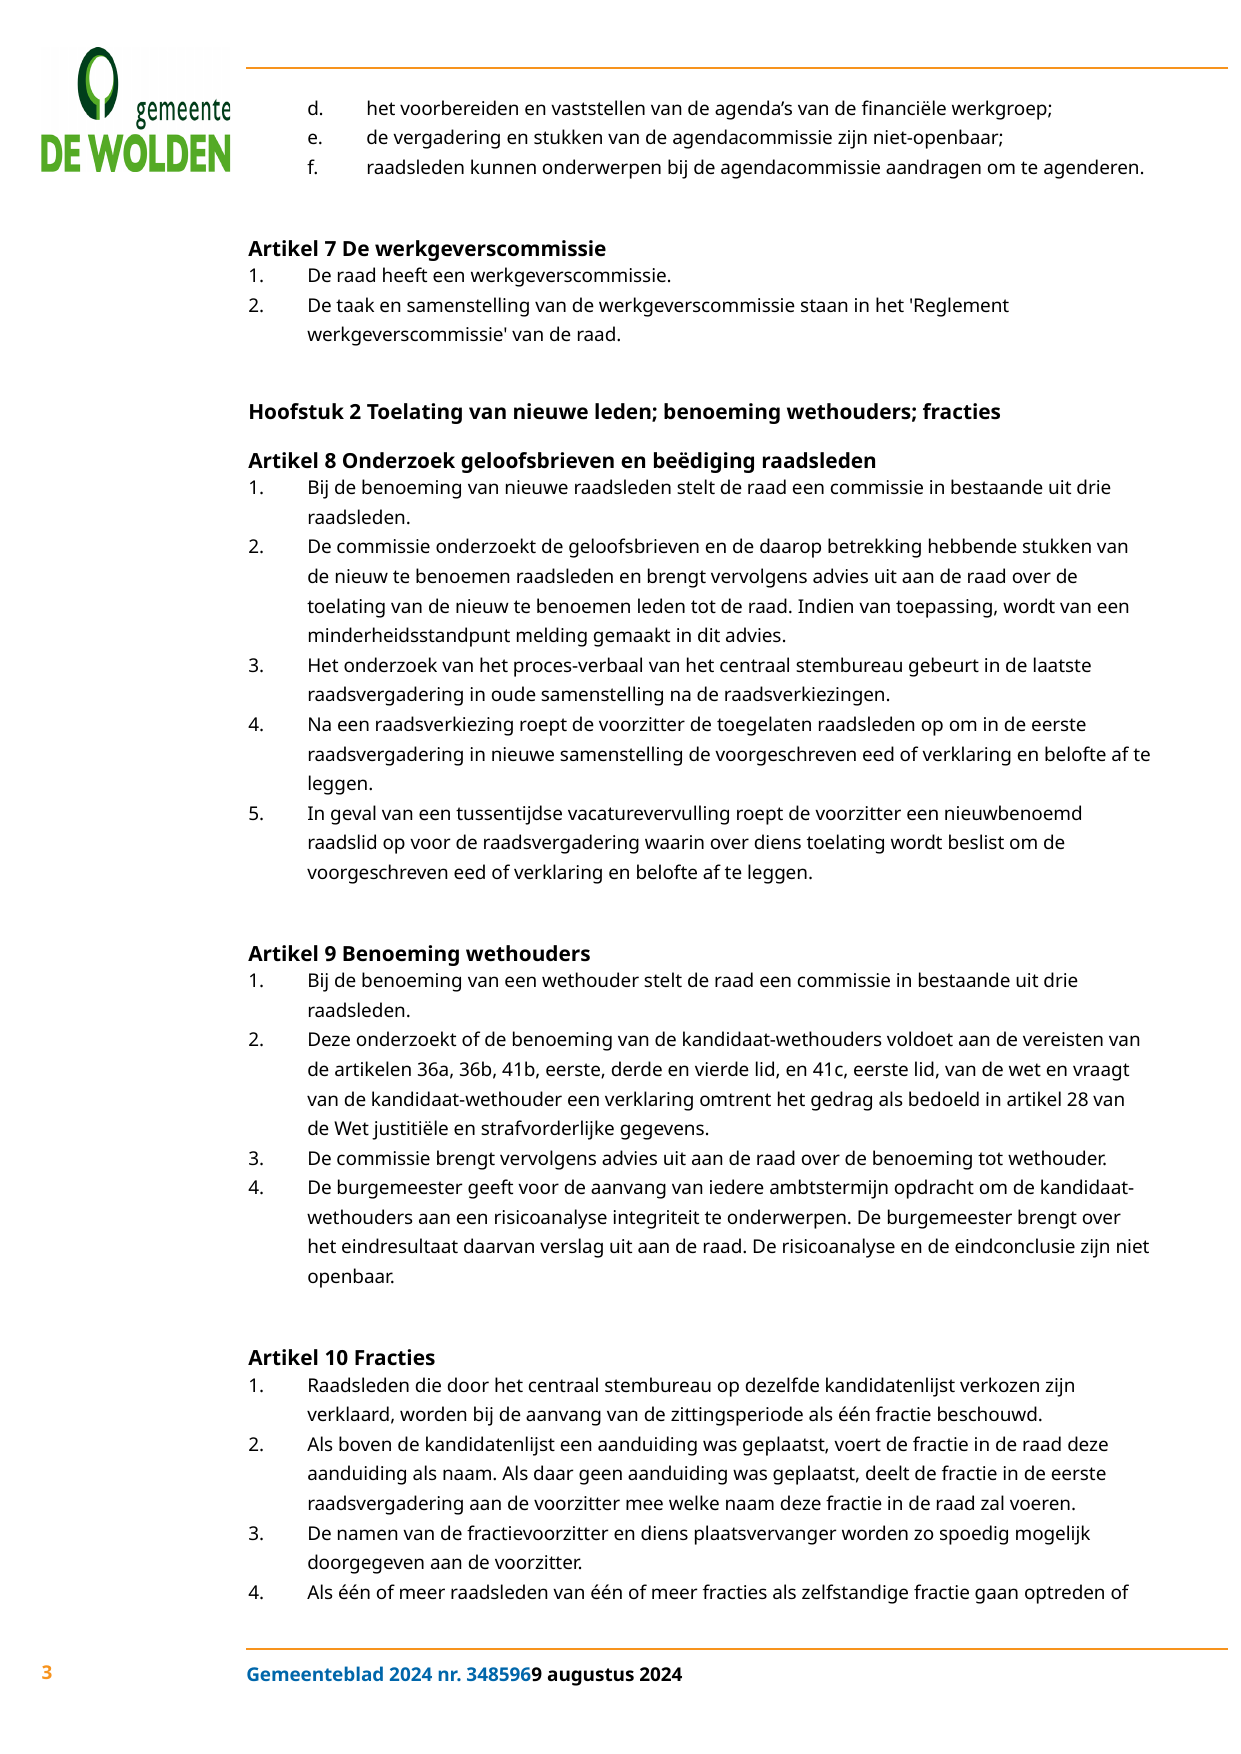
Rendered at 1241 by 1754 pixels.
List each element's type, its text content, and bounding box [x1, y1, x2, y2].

list Het onderzoek van het proces-verbaal van het centraal stembureau gebeurt in de laatste raadsvergadering in oude samenstelling na de raadsverkiezingen. [248, 652, 1152, 707]
text Artikel 7 De werkgeverscommissie [248, 234, 1152, 262]
text Artikel 8 Onderzoek geloofsbrieven en beëdiging raadsleden [248, 446, 1152, 474]
list In geval van een tussentijdse vacaturevervulling roept de voorzitter een nieuwbenoemd raadslid op voor de raadsvergadering waarin over diens toelating wordt beslist om de voorgeschreven eed of verklaring en belofte af te leggen. [248, 800, 1152, 885]
list Na een raadsverkiezing roept de voorzitter de toegelaten raadsleden op om in de eerste raadsvergadering in nieuwe samenstelling de voorgeschreven eed of verklaring en belofte af te leggen. [248, 711, 1152, 796]
list De namen van de fractievoorzitter en diens plaatsvervanger worden zo spoedig mogelijk doorgegeven aan de voorzitter. [248, 1520, 1152, 1575]
list raadsleden kunnen onderwerpen bij de agendacommissie aandragen om te agenderen. [307, 154, 1152, 180]
text Artikel 10 Fracties [248, 1343, 1152, 1372]
list Deze onderzoekt of de benoeming van de kandidaat-wethouders voldoet aan de vereisten van de artikelen 36a, 36b, 41b, eerste, derde en vierde lid, en 41c, eerste lid, van de wet en vraagt van de kandidaat-wethouder een verklaring omtrent het gedrag als bedoeld in artikel 28 van de Wet justitiële en strafvorderlijke gegevens. [248, 1027, 1152, 1141]
list De commissie brengt vervolgens advies uit aan de raad over de benoeming tot wethouder. [248, 1145, 1152, 1171]
list Als boven de kandidatenlijst een aanduiding was geplaatst, voert de fractie in de raad deze aanduiding als naam. Als daar geen aanduiding was geplaatst, deelt de fractie in de eerste raadsvergadering aan de voorzitter mee welke naam deze fractie in de raad zal voeren. [248, 1431, 1152, 1516]
picture [41, 47, 231, 172]
list Als één of meer raadsleden van één of meer fracties als zelfstandige fractie gaan optreden of [248, 1579, 1152, 1604]
text Hoofstuk 2 Toelating van nieuwe leden; benoeming wethouders; fracties [248, 397, 1152, 425]
list De burgemeester geeft voor de aanvang van iedere ambtstermijn opdracht om de kandidaat-wethouders aan een risicoanalyse integriteit te onderwerpen. De burgemeester brengt over het eindresultaat daarvan verslag uit aan de raad. De risicoanalyse en de eindconclusie zijn niet openbaar. [248, 1174, 1152, 1289]
list Bij de benoeming van nieuwe raadsleden stelt de raad een commissie in bestaande uit drie raadsleden. [248, 474, 1152, 530]
list De commissie onderzoekt de geloofsbrieven en de daarop betrekking hebbende stukken van de nieuw te benoemen raadsleden en brengt vervolgens advies uit aan de raad over de toelating van de nieuw te benoemen leden tot de raad. Indien van toepassing, wordt van een minderheidsstandpunt melding gemaakt in dit advies. [248, 534, 1152, 648]
list De raad heeft een werkgeverscommissie. [248, 262, 1152, 288]
list het voorbereiden en vaststellen van de agenda’s van de financiële werkgroep; [307, 95, 1152, 121]
list De taak en samenstelling van de werkgeverscommissie staan in het 'Reglement werkgeverscommissie' van de raad. [248, 292, 1152, 347]
list de vergadering en stukken van de agendacommissie zijn niet-openbaar; [307, 124, 1152, 150]
text Artikel 9 Benoeming wethouders [248, 939, 1152, 967]
list Bij de benoeming van een wethouder stelt de raad een commissie in bestaande uit drie raadsleden. [248, 967, 1152, 1023]
list Raadsleden die door het centraal stembureau op dezelfde kandidatenlijst verkozen zijn verklaard, worden bij de aanvang van de zittingsperiode als één fractie beschouwd. [248, 1372, 1152, 1427]
